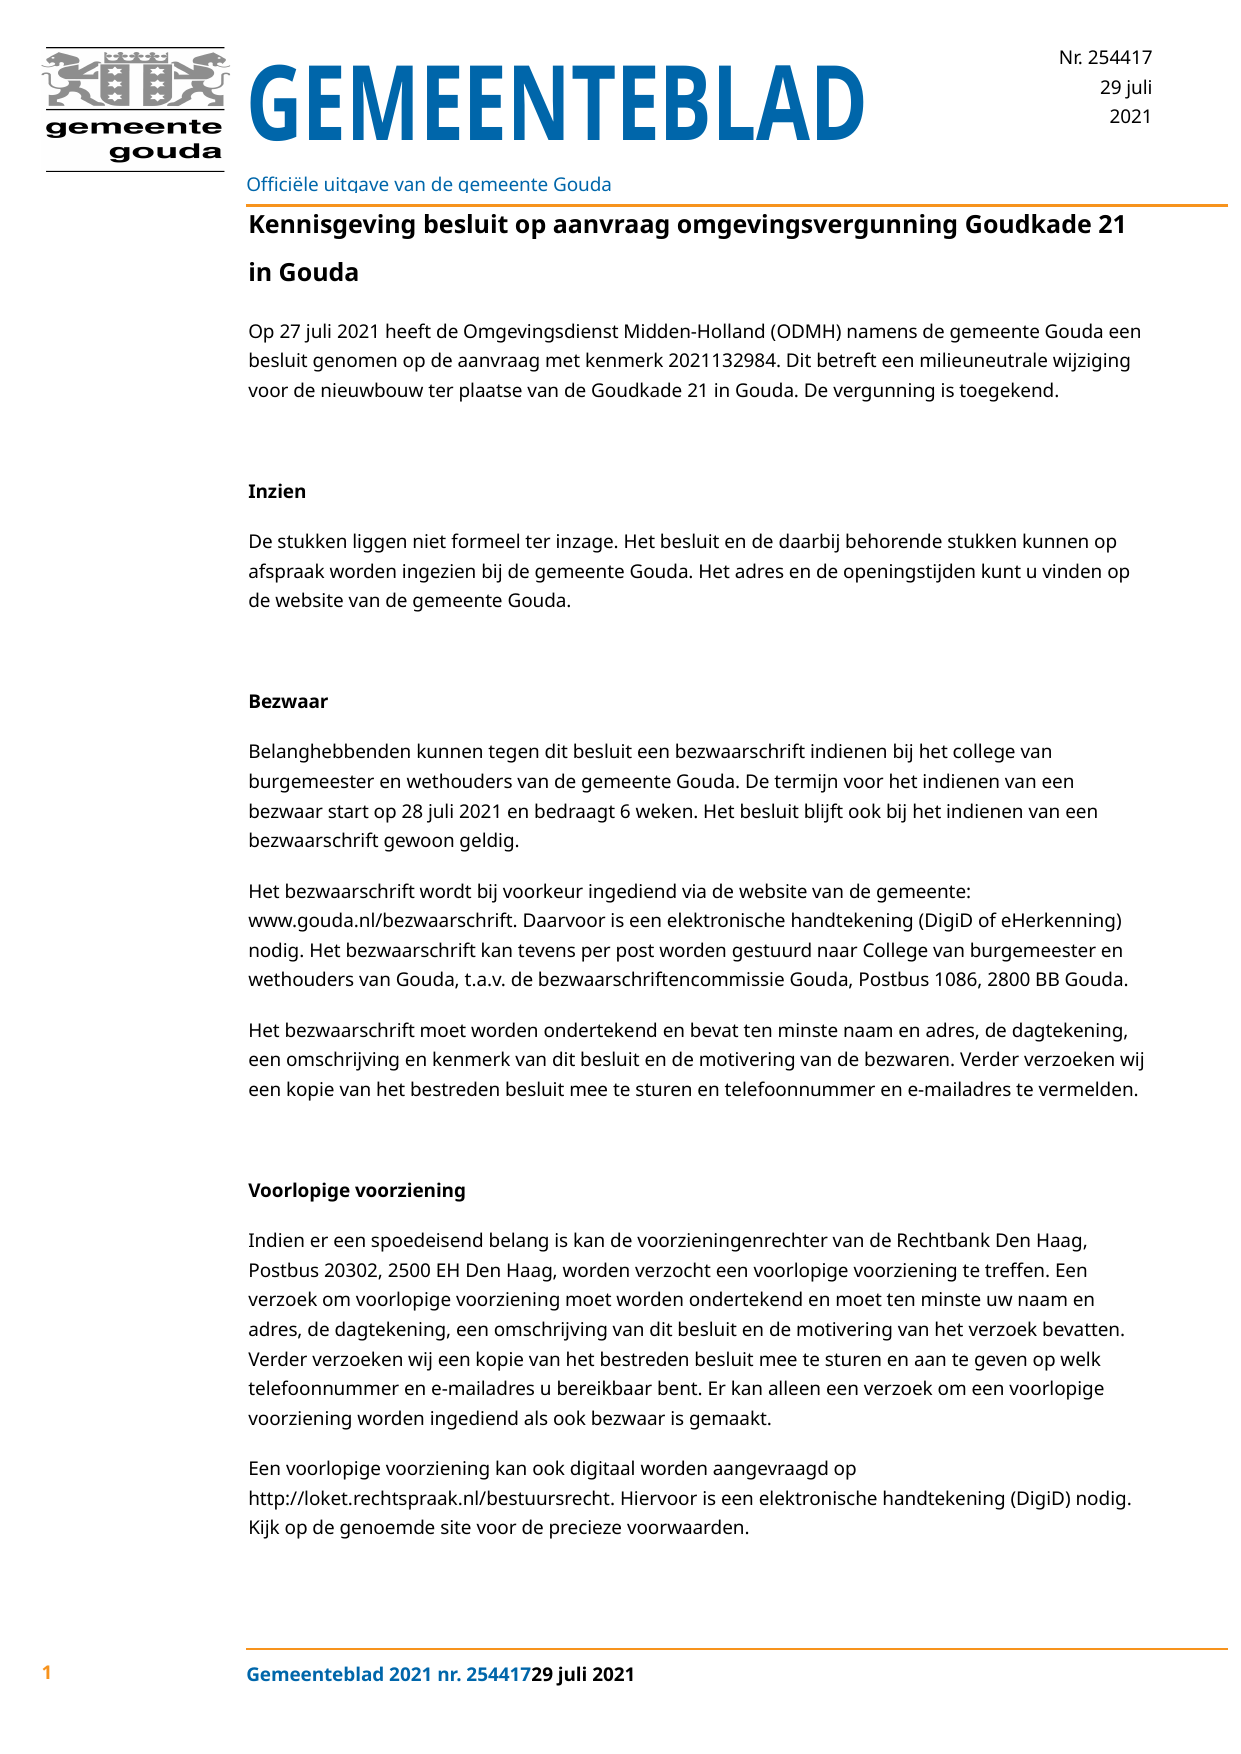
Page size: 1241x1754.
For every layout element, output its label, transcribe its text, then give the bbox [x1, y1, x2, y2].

text Bezwaar [248, 688, 1152, 714]
text Een voorlopige voorziening kan ook digitaal worden aangevraagd op http://loket.rechtspraak.nl/bestuursrecht. Hiervoor is een elektronische handtekening (DigiD) nodig. Kijk op de genoemde site voor de precieze voorwaarden. [248, 1455, 1152, 1540]
text Voorlopige voorziening [248, 1177, 1152, 1203]
text Inzien [248, 478, 1152, 504]
text Indien er een spoedeisend belang is kan de voorzieningenrechter van de Rechtbank Den Haag, Postbus 20302, 2500 EH Den Haag, worden verzocht een voorlopige voorziening te treffen. Een verzoek om voorlopige voorziening moet worden ondertekend en moet ten minste uw naam en adres, de dagtekening, een omschrijving van dit besluit en de motivering van het verzoek bevatten. Verder verzoeken wij een kopie van het bestreden besluit mee te sturen en aan te geven op welk telefoonnummer en e-mailadres u bereikbaar bent. Er kan alleen een verzoek om een voorlopige voorziening worden ingediend als ook bezwaar is gemaakt. [248, 1227, 1152, 1431]
text Op 27 juli 2021 heeft de Omgevingsdienst Midden-Holland (ODMH) namens de gemeente Gouda een besluit genomen op de aanvraag met kenmerk 2021132984. Dit betreft een milieuneutrale wijziging voor de nieuwbouw ter plaatse van de Goudkade 21 in Gouda. De vergunning is toegekend. [248, 318, 1152, 403]
text Het bezwaarschrift moet worden ondertekend en bevat ten minste naam en adres, de dagtekening, een omschrijving en kenmerk van dit besluit en de motivering van de bezwaren. Verder verzoeken wij een kopie van het bestreden besluit mee te sturen en telefoonnummer en e-mailadres te vermelden. [248, 1017, 1152, 1102]
picture [41, 47, 231, 172]
text De stukken liggen niet formeel ter inzage. Het besluit en de daarbij behorende stukken kunnen op afspraak worden ingezien bij de gemeente Gouda. Het adres en de openingstijden kunt u vinden op de website van de gemeente Gouda. [248, 528, 1152, 613]
text Kennisgeving besluit op aanvraag omgevingsvergunning Goudkade 21 in Gouda [248, 207, 1152, 288]
text Belanghebbenden kunnen tegen dit besluit een bezwaarschrift indienen bij het college van burgemeester en wethouders van de gemeente Gouda. De termijn voor het indienen van een bezwaar start op 28 juli 2021 en bedraagt 6 weken. Het besluit blijft ook bij het indienen van een bezwaarschrift gewoon geldig. [248, 739, 1152, 853]
text Het bezwaarschrift wordt bij voorkeur ingediend via de website van de gemeente: www.gouda.nl/bezwaarschrift. Daarvoor is een elektronische handtekening (DigiD of eHerkenning) nodig. Het bezwaarschrift kan tevens per post worden gestuurd naar College van burgemeester en wethouders van Gouda, t.a.v. de bezwaarschriftencommissie Gouda, Postbus 1086, 2800 BB Gouda. [248, 878, 1152, 992]
